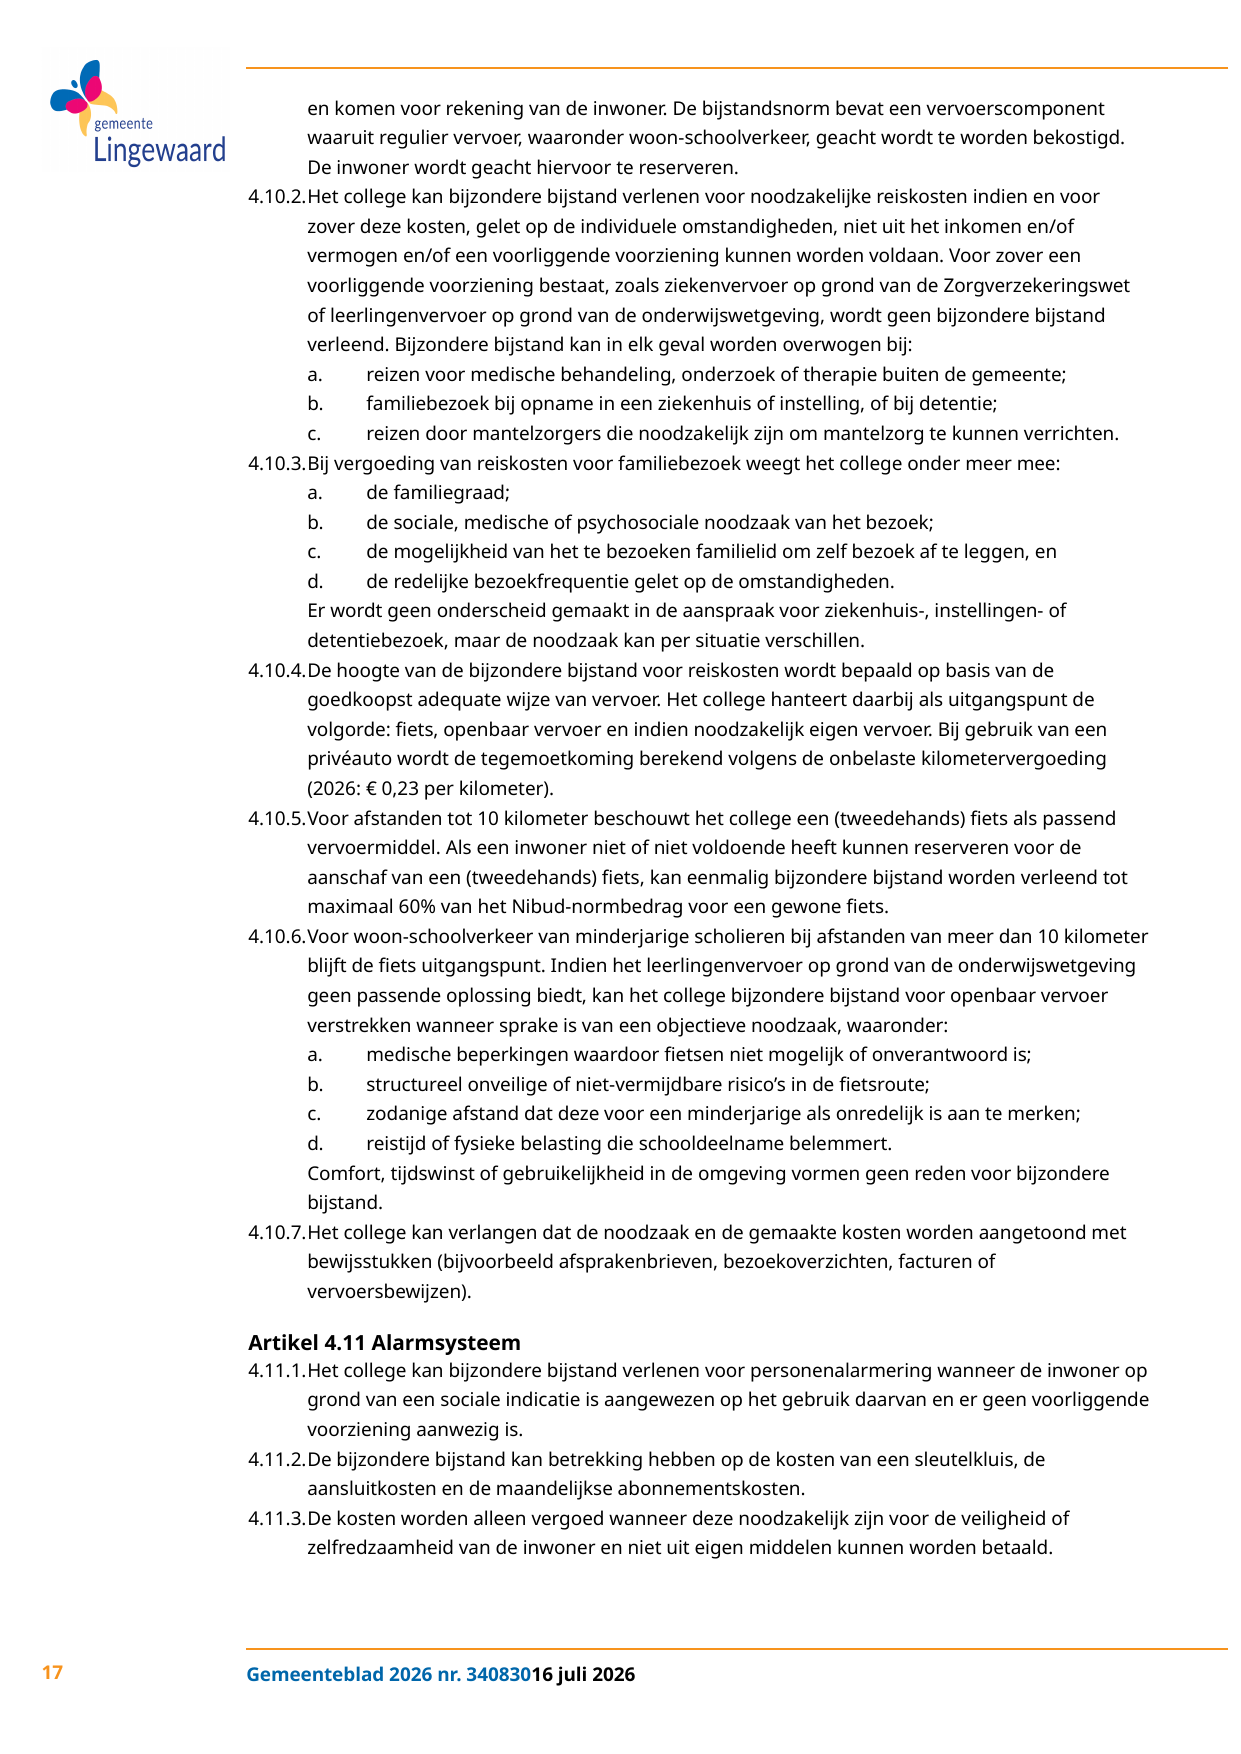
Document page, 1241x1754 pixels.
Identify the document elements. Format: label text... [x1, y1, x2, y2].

text Artikel 4.11 Alarmsysteem [248, 1328, 1152, 1357]
list de redelijke bezoekfrequentie gelet op de omstandigheden. [307, 568, 1152, 594]
list Bij vergoeding van reiskosten voor familiebezoek weegt het college onder meer mee: [248, 450, 1152, 476]
list De hoogte van de bijzondere bijstand voor reiskosten wordt bepaald op basis van de goedkoopst adequate wijze van vervoer. Het college hanteert daarbij als uitgangspunt de volgorde: fiets, openbaar vervoer en indien noodzakelijk eigen vervoer. Bij gebruik van een privéauto wordt de tegemoetkoming berekend volgens de onbelaste kilometervergoeding (2026: € 0,23 per kilometer). [248, 657, 1152, 801]
list De bijzondere bijstand kan betrekking hebben op de kosten van een sleutelkluis, de aansluitkosten en de maandelijkse abonnementskosten. [248, 1446, 1152, 1501]
list reizen door mantelzorgers die noodzakelijk zijn om mantelzorg te kunnen verrichten. [307, 420, 1152, 446]
list Er wordt geen onderscheid gemaakt in de aanspraak voor ziekenhuis-, instellingen- of detentiebezoek, maar de noodzaak kan per situatie verschillen. [248, 598, 1152, 653]
list Comfort, tijdswinst of gebruikelijkheid in de omgeving vormen geen reden voor bijzondere bijstand. [248, 1160, 1152, 1215]
list zodanige afstand dat deze voor een minderjarige als onredelijk is aan te merken; [307, 1101, 1152, 1126]
list de mogelijkheid van het te bezoeken familielid om zelf bezoek af te leggen, en [307, 538, 1152, 564]
list medische beperkingen waardoor fietsen niet mogelijk of onverantwoord is; [307, 1041, 1152, 1067]
list Het college kan verlangen dat de noodzaak en de gemaakte kosten worden aangetoond met bewijsstukken (bijvoorbeeld afsprakenbrieven, bezoekoverzichten, facturen of vervoersbewijzen). [248, 1219, 1152, 1304]
list Het college kan bijzondere bijstand verlenen voor personenalarmering wanneer de inwoner op grond van een sociale indicatie is aangewezen op het gebruik daarvan en er geen voorliggende voorziening aanwezig is. [248, 1357, 1152, 1442]
list De kosten worden alleen vergoed wanneer deze noodzakelijk zijn voor de veiligheid of zelfredzaamheid van de inwoner en niet uit eigen middelen kunnen worden betaald. [248, 1505, 1152, 1560]
list Voor afstanden tot 10 kilometer beschouwt het college een (tweedehands) fiets als passend vervoermiddel. Als een inwoner niet of niet voldoende heeft kunnen reserveren voor de aanschaf van een (tweedehands) fiets, kan eenmalig bijzondere bijstand worden verleend tot maximaal 60% van het Nibud-normbedrag voor een gewone fiets. [248, 805, 1152, 919]
list Voor woon-schoolverkeer van minderjarige scholieren bij afstanden van meer dan 10 kilometer blijft de fiets uitgangspunt. Indien het leerlingenvervoer op grond van de onderwijswetgeving geen passende oplossing biedt, kan het college bijzondere bijstand voor openbaar vervoer verstrekken wanneer sprake is van een objectieve noodzaak, waaronder: [248, 923, 1152, 1038]
picture [41, 47, 231, 172]
list reizen voor medische behandeling, onderzoek of therapie buiten de gemeente; [307, 361, 1152, 387]
list de sociale, medische of psychosociale noodzaak van het bezoek; [307, 509, 1152, 535]
list Het college kan bijzondere bijstand verlenen voor noodzakelijke reiskosten indien en voor zover deze kosten, gelet op de individuele omstandigheden, niet uit het inkomen en/of vermogen en/of een voorliggende voorziening kunnen worden voldaan. Voor zover een voorliggende voorziening bestaat, zoals ziekenvervoer op grond van de Zorgverzekeringswet of leerlingenvervoer op grond van de onderwijswetgeving, wordt geen bijzondere bijstand verleend. Bijzondere bijstand kan in elk geval worden overwogen bij: [248, 183, 1152, 357]
list familiebezoek bij opname in een ziekenhuis of instelling, of bij detentie; [307, 391, 1152, 416]
list de familiegraad; [307, 479, 1152, 505]
list reistijd of fysieke belasting die schooldeelname belemmert. [307, 1130, 1152, 1156]
list en komen voor rekening van de inwoner. De bijstandsnorm bevat een vervoerscomponent waaruit regulier vervoer, waaronder woon-schoolverkeer, geacht wordt te worden bekostigd. De inwoner wordt geacht hiervoor te reserveren. [248, 95, 1152, 180]
list structureel onveilige of niet-vermijdbare risico’s in de fietsroute; [307, 1071, 1152, 1097]
